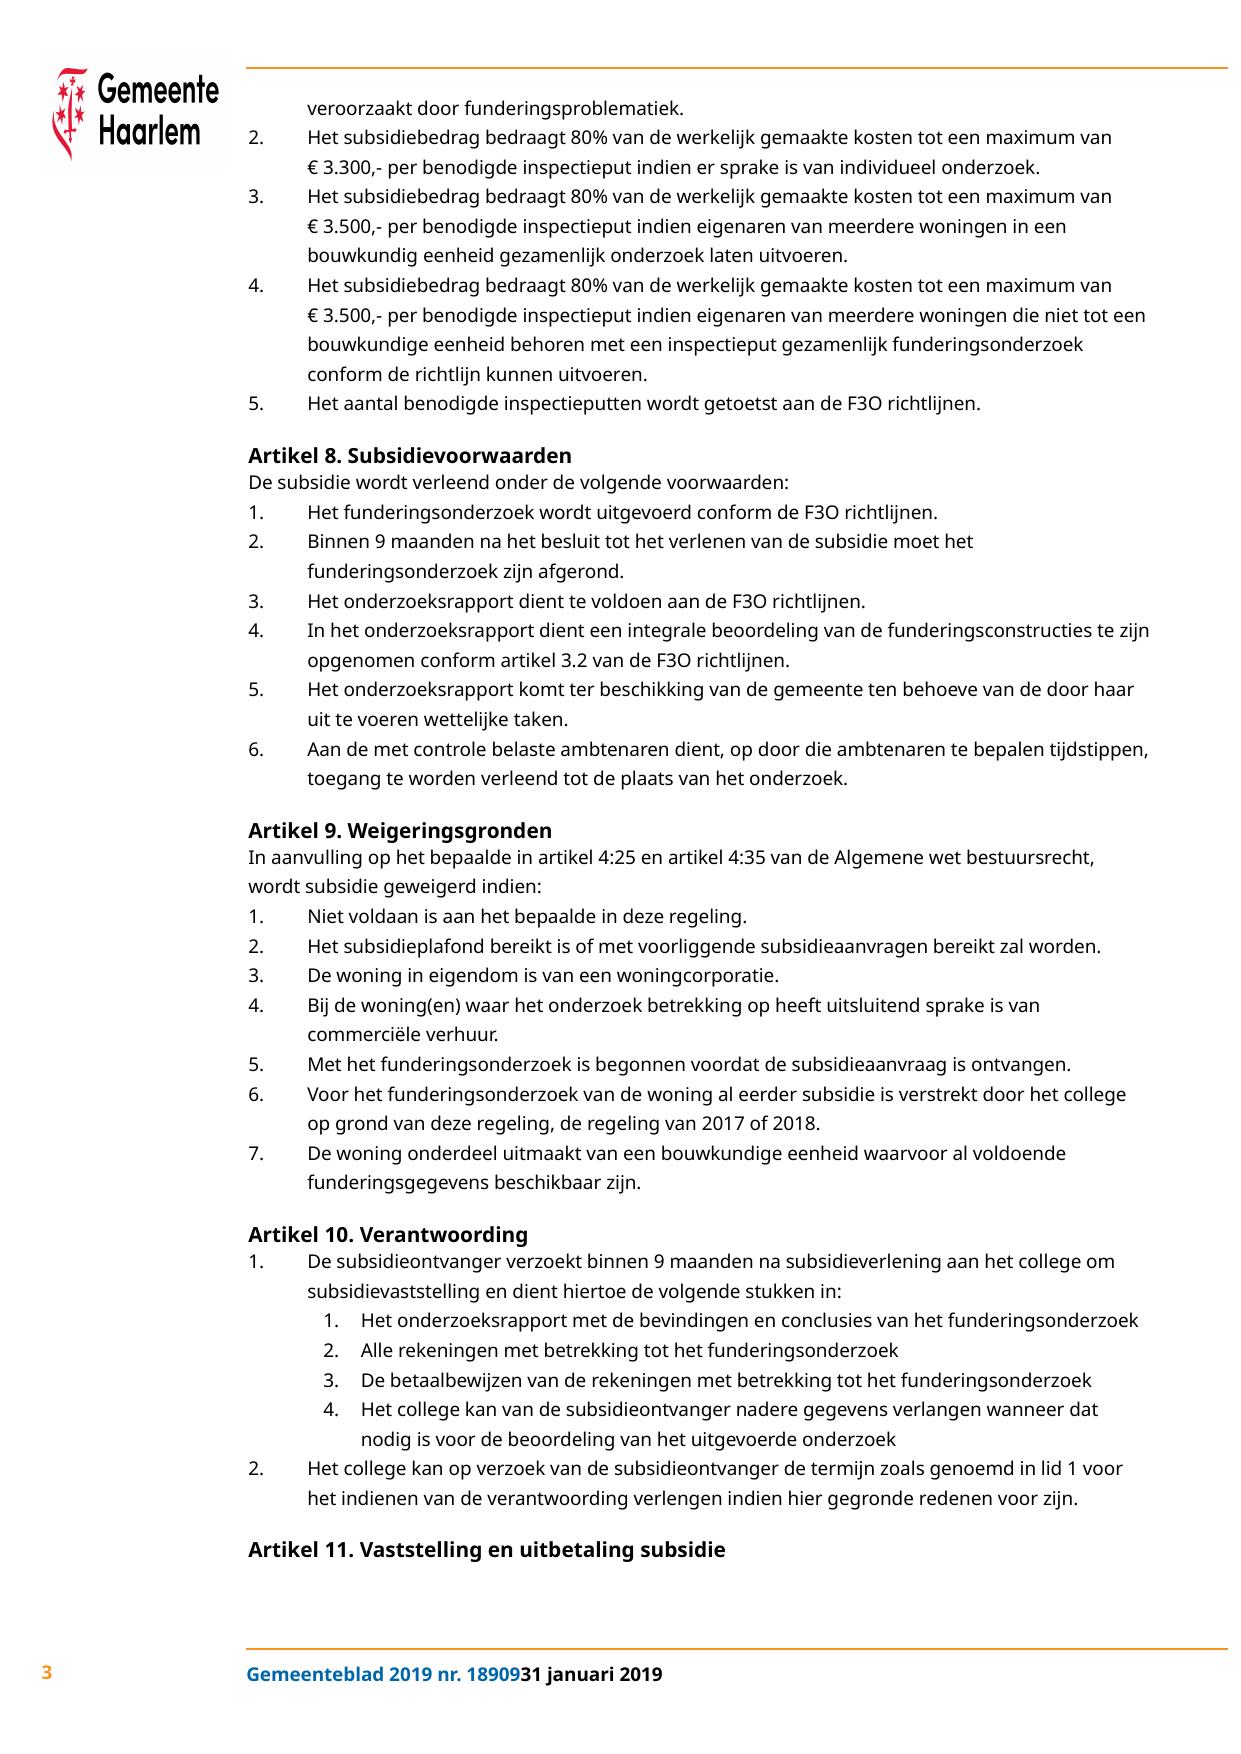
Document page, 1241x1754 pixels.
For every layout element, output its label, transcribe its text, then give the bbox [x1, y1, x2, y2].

text De subsidie wordt verleend onder de volgende voorwaarden: [248, 469, 1152, 495]
text Artikel 11. Vaststelling en uitbetaling subsidie [248, 1536, 1152, 1564]
list Het aantal benodigde inspectieputten wordt getoetst aan de F3O richtlijnen. [248, 391, 1152, 416]
list In het onderzoeksrapport dient een integrale beoordeling van de funderingsconstructies te zijn opgenomen conform artikel 3.2 van de F3O richtlijnen. [248, 617, 1152, 673]
list Het onderzoeksrapport met de bevindingen en conclusies van het funderingsonderzoek [323, 1308, 1152, 1333]
list veroorzaakt door funderingsproblematiek. [248, 95, 1152, 121]
list Het subsidiebedrag bedraagt 80% van de werkelijk gemaakte kosten tot een maximum van € 3.300,- per benodigde inspectieput indien er sprake is van individueel onderzoek. [248, 124, 1152, 180]
list Het subsidiebedrag bedraagt 80% van de werkelijk gemaakte kosten tot een maximum van € 3.500,- per benodigde inspectieput indien eigenaren van meerdere woningen in een bouwkundig eenheid gezamenlijk onderzoek laten uitvoeren. [248, 183, 1152, 268]
list Het onderzoeksrapport dient te voldoen aan de F3O richtlijnen. [248, 588, 1152, 613]
text In aanvulling op het bepaalde in artikel 4:25 en artikel 4:35 van de Algemene wet bestuursrecht, wordt subsidie geweigerd indien: [248, 844, 1152, 899]
text Artikel 10. Verantwoording [248, 1220, 1152, 1248]
list Het subsidieplafond bereikt is of met voorliggende subsidieaanvragen bereikt zal worden. [248, 933, 1152, 959]
list Niet voldaan is aan het bepaalde in deze regeling. [248, 903, 1152, 929]
list Het onderzoeksrapport komt ter beschikking van de gemeente ten behoeve van de door haar uit te voeren wettelijke taken. [248, 677, 1152, 732]
list De woning in eigendom is van een woningcorporatie. [248, 962, 1152, 988]
list De subsidieontvanger verzoekt binnen 9 maanden na subsidieverlening aan het college om subsidievaststelling en dient hiertoe de volgende stukken in: [248, 1248, 1152, 1304]
list Het funderingsonderzoek wordt uitgevoerd conform de F3O richtlijnen. [248, 499, 1152, 525]
list De woning onderdeel uitmaakt van een bouwkundige eenheid waarvoor al voldoende funderingsgegevens beschikbaar zijn. [248, 1140, 1152, 1195]
list Voor het funderingsonderzoek van de woning al eerder subsidie is verstrekt door het college op grond van deze regeling, de regeling van 2017 of 2018. [248, 1081, 1152, 1136]
list Het college kan van de subsidieontvanger nadere gegevens verlangen wanneer dat nodig is voor de beoordeling van het uitgevoerde onderzoek [323, 1396, 1152, 1452]
list Het subsidiebedrag bedraagt 80% van de werkelijk gemaakte kosten tot een maximum van € 3.500,- per benodigde inspectieput indien eigenaren van meerdere woningen die niet tot een bouwkundige eenheid behoren met een inspectieput gezamenlijk funderingsonderzoek conform de richtlijn kunnen uitvoeren. [248, 272, 1152, 387]
text Artikel 8. Subsidievoorwaarden [248, 441, 1152, 469]
picture [41, 47, 231, 172]
list Met het funderingsonderzoek is begonnen voordat de subsidieaanvraag is ontvangen. [248, 1051, 1152, 1077]
list Bij de woning(en) waar het onderzoek betrekking op heeft uitsluitend sprake is van commerciële verhuur. [248, 992, 1152, 1047]
list Aan de met controle belaste ambtenaren dient, op door die ambtenaren te bepalen tijdstippen, toegang te worden verleend tot de plaats van het onderzoek. [248, 736, 1152, 791]
list Het college kan op verzoek van de subsidieontvanger de termijn zoals genoemd in lid 1 voor het indienen van de verantwoording verlengen indien hier gegronde redenen voor zijn. [248, 1456, 1152, 1511]
list Alle rekeningen met betrekking tot het funderingsonderzoek [323, 1337, 1152, 1363]
list De betaalbewijzen van de rekeningen met betrekking tot het funderingsonderzoek [323, 1367, 1152, 1392]
text Artikel 9. Weigeringsgronden [248, 816, 1152, 844]
list Binnen 9 maanden na het besluit tot het verlenen van de subsidie moet het funderingsonderzoek zijn afgerond. [248, 529, 1152, 584]
